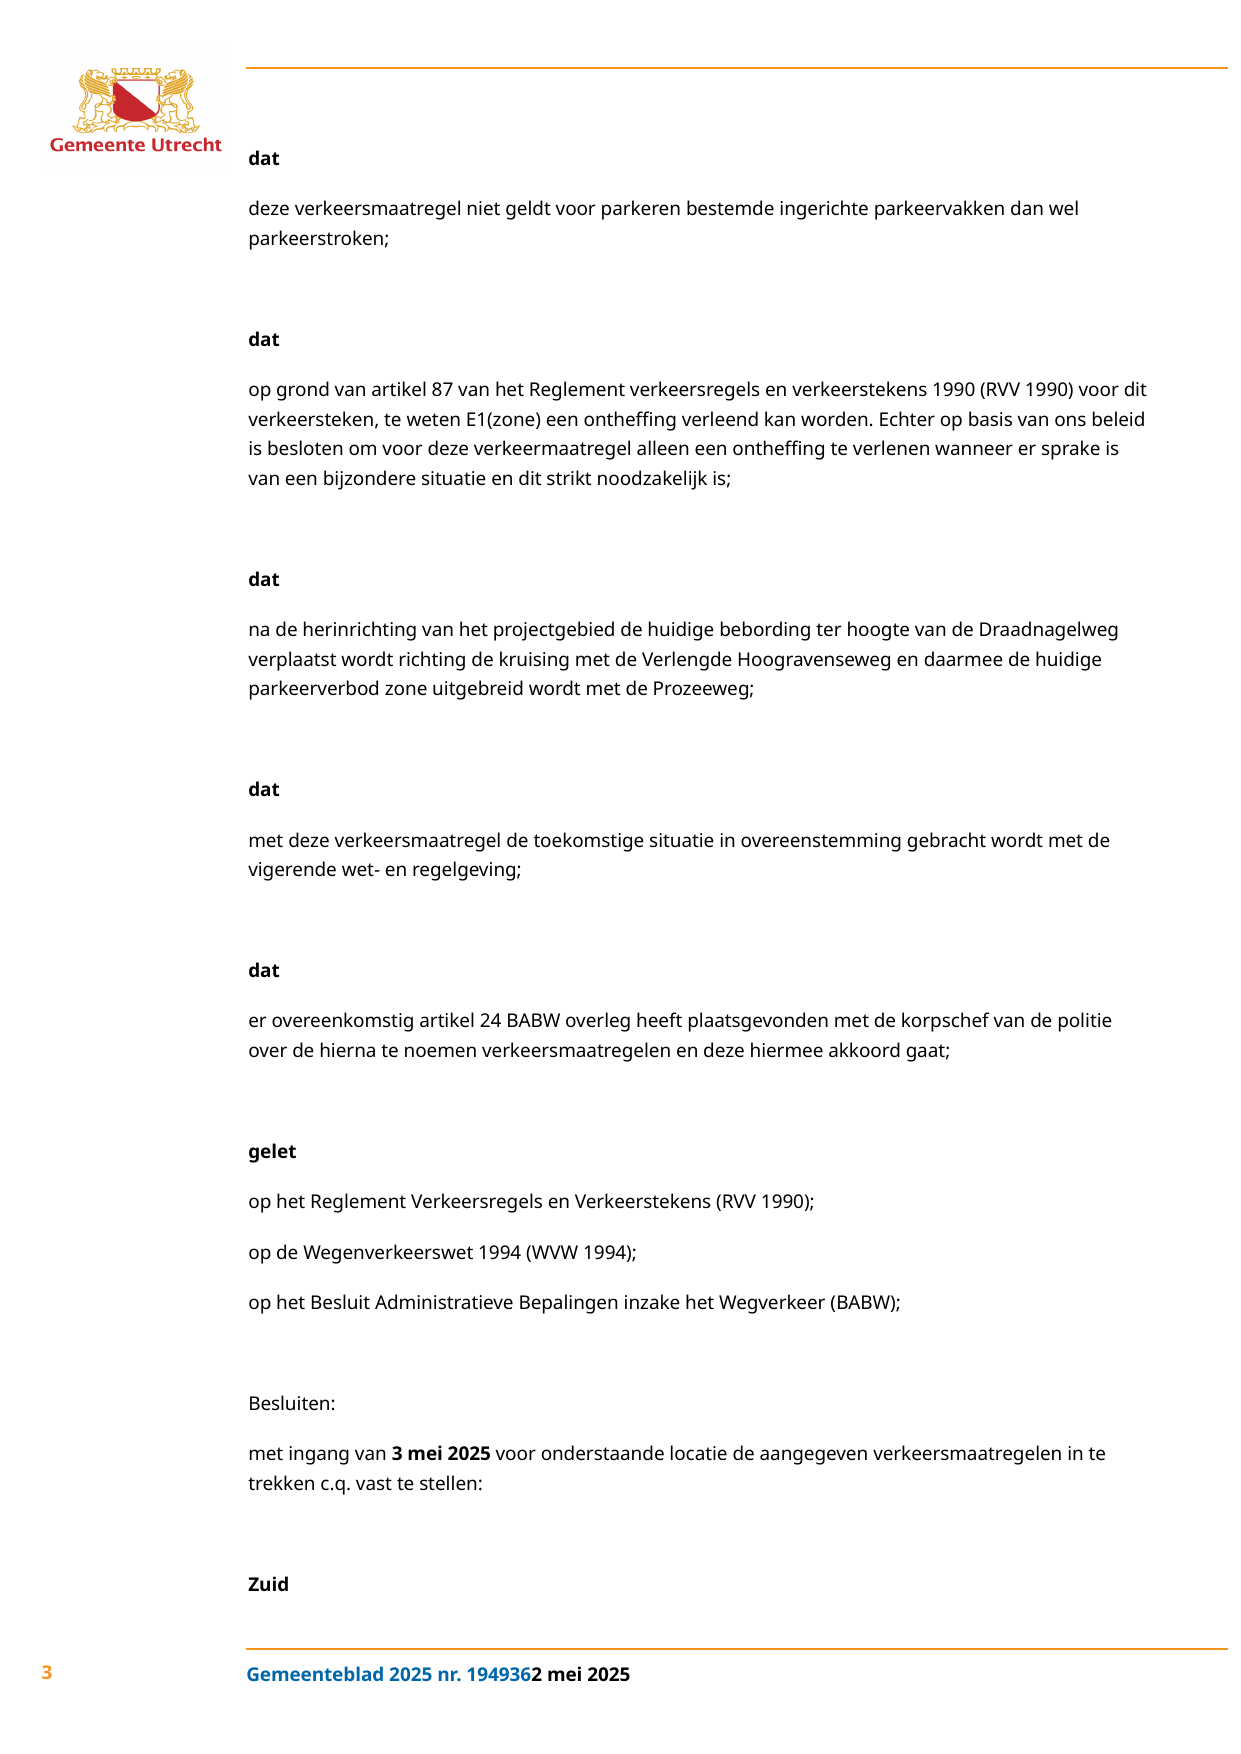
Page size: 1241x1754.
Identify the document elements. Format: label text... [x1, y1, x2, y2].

text Besluiten: [248, 1390, 1152, 1416]
text dat [248, 145, 1152, 171]
text op de Wegenverkeerswet 1994 (WVW 1994); [248, 1239, 1152, 1265]
text met deze verkeersmaatregel de toekomstige situatie in overeenstemming gebracht wordt met de vigerende wet- en regelgeving; [248, 827, 1152, 882]
text op het Reglement Verkeersregels en Verkeerstekens (RVV 1990); [248, 1188, 1152, 1214]
text dat [248, 566, 1152, 592]
text dat [248, 957, 1152, 983]
text op het Besluit Administratieve Bepalingen inzake het Wegverkeer (BABW); [248, 1289, 1152, 1315]
text dat [248, 776, 1152, 802]
text op grond van artikel 87 van het Reglement verkeersregels en verkeerstekens 1990 (RVV 1990) voor dit verkeersteken, te weten E1(zone) een ontheffing verleend kan worden. Echter op basis van ons beleid is besloten om voor deze verkeermaatregel alleen een ontheffing te verlenen wanneer er sprake is van een bijzondere situatie en dit strikt noodzakelijk is; [248, 376, 1152, 491]
text na de herinrichting van het projectgebied de huidige bebording ter hoogte van de Draadnagelweg verplaatst wordt richting de kruising met de Verlengde Hoogravenseweg en daarmee de huidige parkeerverbod zone uitgebreid wordt met de Prozeeweg; [248, 616, 1152, 701]
text met ingang van 3 mei 2025 voor onderstaande locatie de aangegeven verkeersmaatregelen in te trekken c.q. vast te stellen: [248, 1441, 1152, 1496]
text Zuid [248, 1571, 1152, 1597]
picture [41, 47, 231, 172]
text er overeenkomstig artikel 24 BABW overleg heeft plaatsgevonden met de korpschef van de politie over de hierna te noemen verkeersmaatregelen en deze hiermee akkoord gaat; [248, 1008, 1152, 1063]
text gelet [248, 1138, 1152, 1164]
text deze verkeersmaatregel niet geldt voor parkeren bestemde ingerichte parkeervakken dan wel parkeerstroken; [248, 196, 1152, 251]
text dat [248, 326, 1152, 352]
